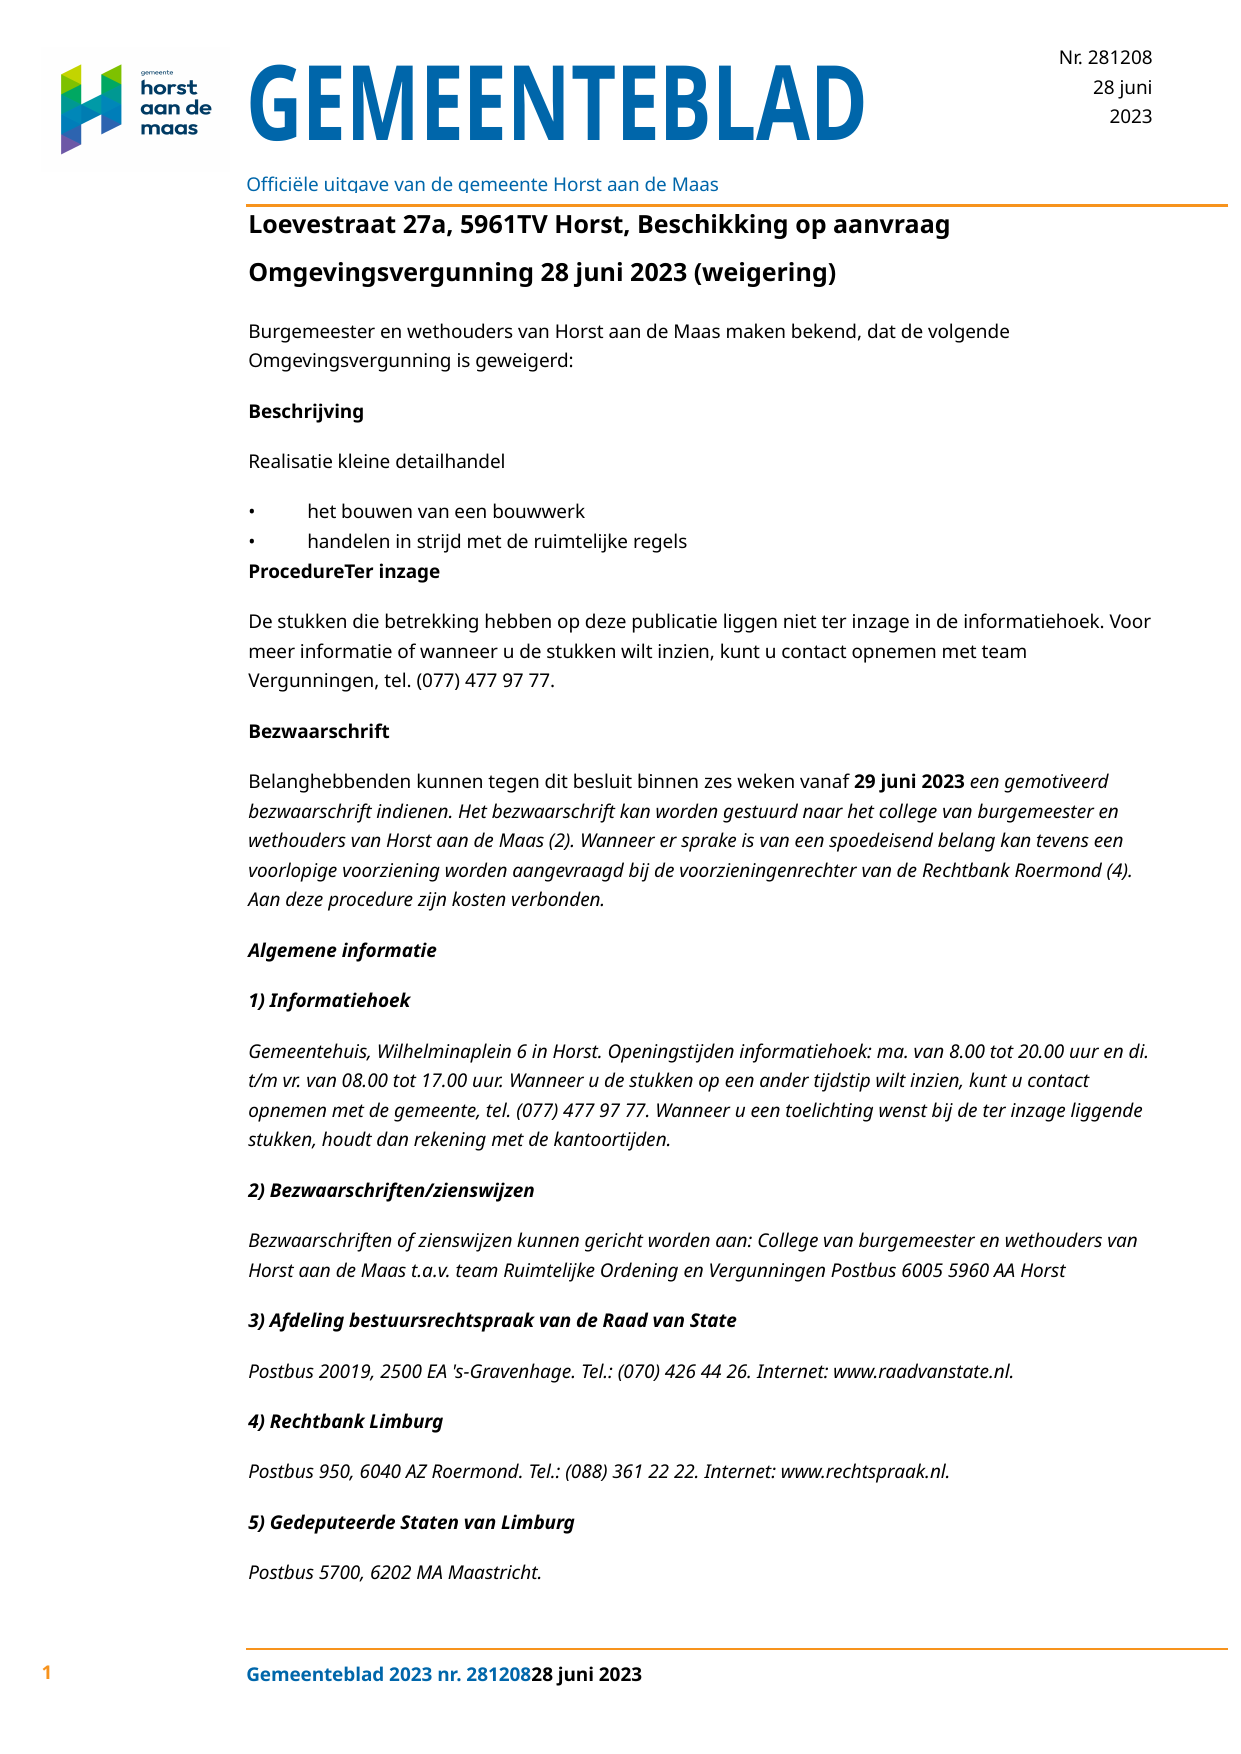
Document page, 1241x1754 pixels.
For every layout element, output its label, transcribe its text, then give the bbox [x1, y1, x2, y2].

text Postbus 5700, 6202 MA Maastricht. [248, 1559, 1152, 1585]
text 3) Afdeling bestuursrechtspraak van de Raad van State [248, 1307, 1152, 1333]
list handelen in strijd met de ruimtelijke regels [248, 528, 1152, 554]
text Bezwaarschrift [248, 718, 1152, 744]
text Realisatie kleine detailhandel [248, 448, 1152, 474]
text 1) Informatiehoek [248, 987, 1152, 1013]
text Postbus 950, 6040 AZ Roermond. Tel.: (088) 361 22 22. Internet: www.rechtspraak.nl. [248, 1459, 1152, 1484]
text Burgemeester en wethouders van Horst aan de Maas maken bekend, dat de volgende Omgevingsvergunning is geweigerd: [248, 318, 1152, 373]
picture [41, 47, 231, 172]
text ProcedureTer inzage [248, 558, 1152, 584]
text De stukken die betrekking hebben op deze publicatie liggen niet ter inzage in de informatiehoek. Voor meer informatie of wanneer u de stukken wilt inzien, kunt u contact opnemen met team Vergunningen, tel. (077) 477 97 77. [248, 608, 1152, 693]
text 4) Rechtbank Limburg [248, 1408, 1152, 1434]
text Algemene informatie [248, 937, 1152, 963]
list het bouwen van een bouwwerk [248, 499, 1152, 524]
text Bezwaarschriften of zienswijzen kunnen gericht worden aan: College van burgemeester en wethouders van Horst aan de Maas t.a.v. team Ruimtelijke Ordening en Vergunningen Postbus 6005 5960 AA Horst [248, 1227, 1152, 1283]
text Loevestraat 27a, 5961TV Horst, Beschikking op aanvraag Omgevingsvergunning 28 juni 2023 (weigering) [248, 207, 1152, 288]
text Postbus 20019, 2500 EA 's-Gravenhage. Tel.: (070) 426 44 26. Internet: www.raadvanstate.nl. [248, 1358, 1152, 1384]
text Beschrijving [248, 398, 1152, 424]
text Gemeentehuis, Wilhelminaplein 6 in Horst. Openingstijden informatiehoek: ma. van 8.00 tot 20.00 uur en di. t/m vr. van 08.00 tot 17.00 uur. Wanneer u de stukken op een ander tijdstip wilt inzien, kunt u contact opnemen met de gemeente, tel. (077) 477 97 77. Wanneer u een toelichting wenst bij de ter inzage liggende stukken, houdt dan rekening met de kantoortijden. [248, 1038, 1152, 1152]
text Belanghebbenden kunnen tegen dit besluit binnen zes weken vanaf 29 juni 2023 een gemotiveerd bezwaarschrift indienen. Het bezwaarschrift kan worden gestuurd naar het college van burgemeester en wethouders van Horst aan de Maas (2). Wanneer er sprake is van een spoedeisend belang kan tevens een voorlopige voorziening worden aangevraagd bij de voorzieningenrechter van de Rechtbank Roermond (4). Aan deze procedure zijn kosten verbonden. [248, 768, 1152, 912]
text 5) Gedeputeerde Staten van Limburg [248, 1509, 1152, 1535]
text 2) Bezwaarschriften/zienswijzen [248, 1177, 1152, 1203]
